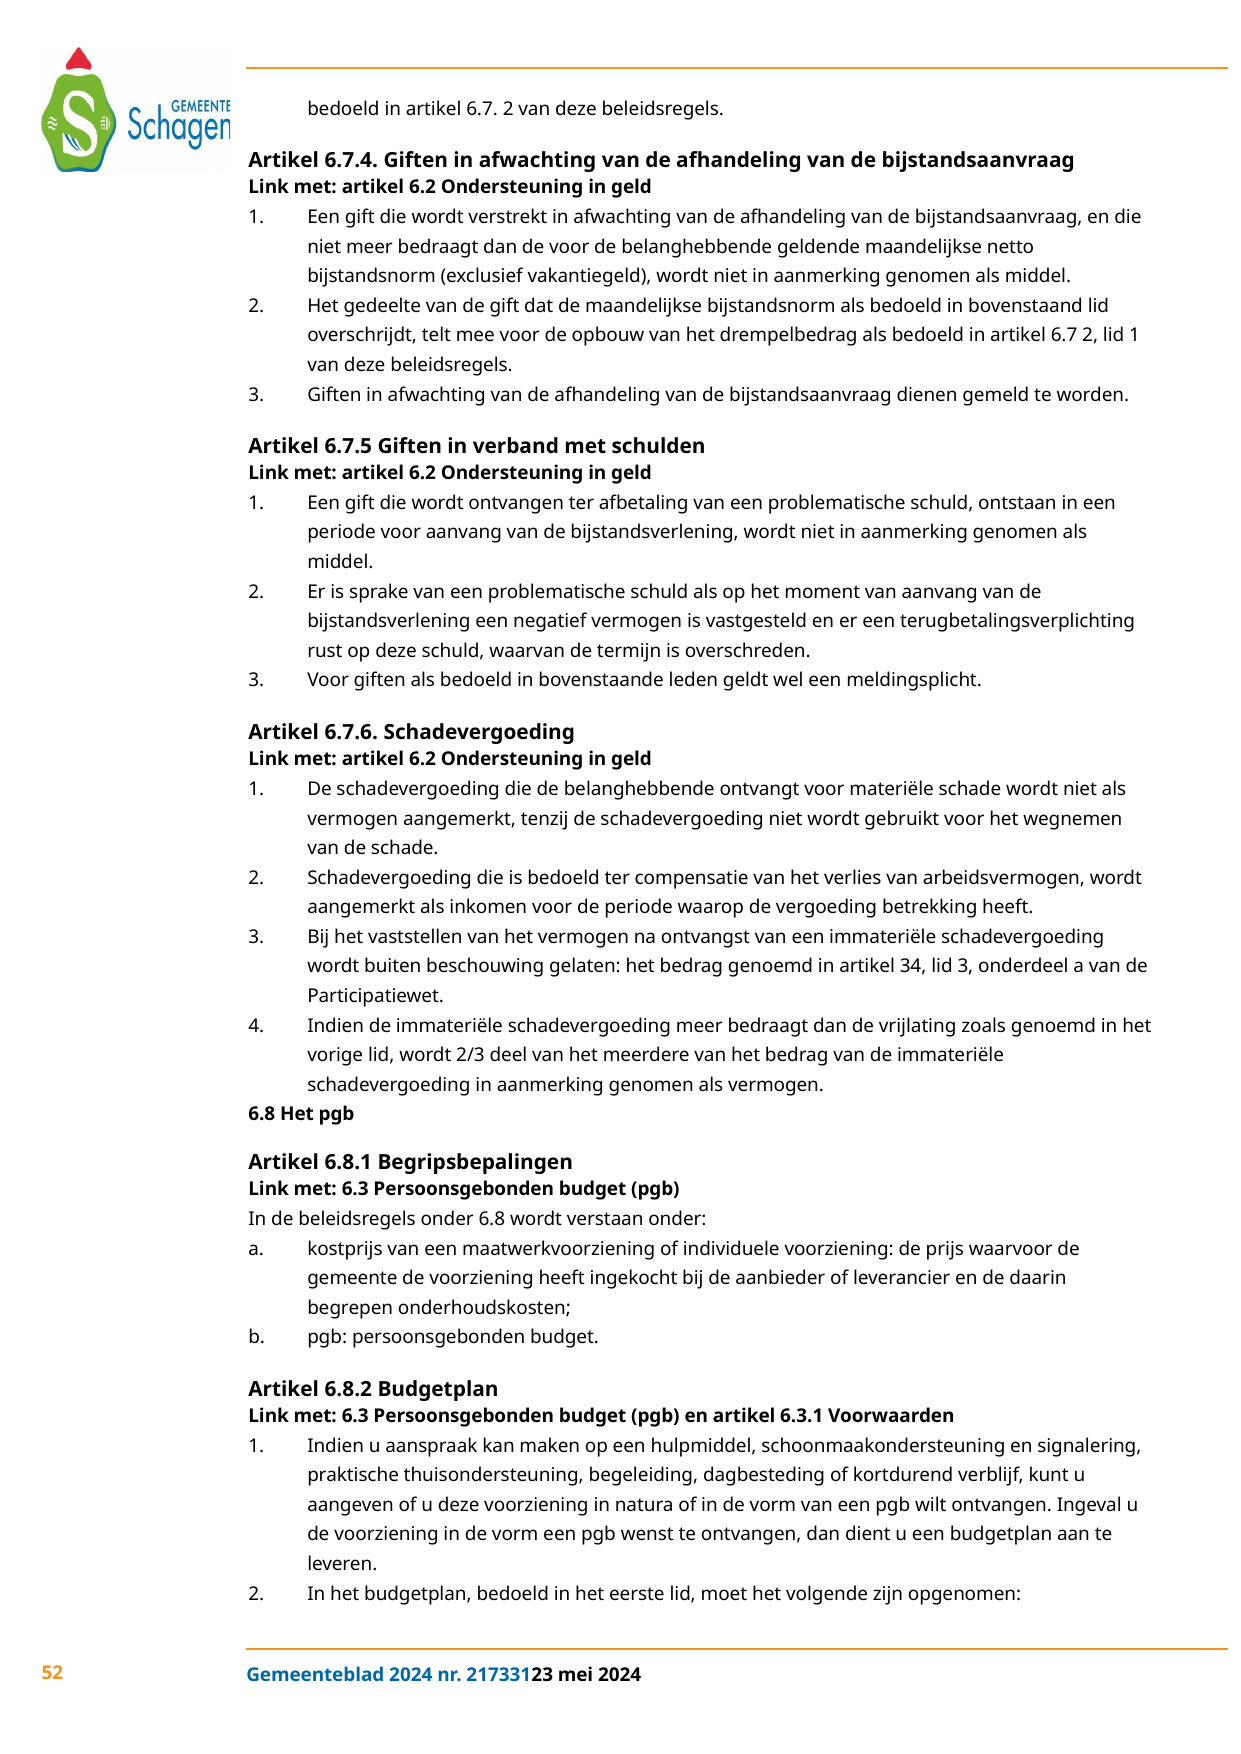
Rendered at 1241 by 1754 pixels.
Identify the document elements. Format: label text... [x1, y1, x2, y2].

list Giften in afwachting van de afhandeling van de bijstandsaanvraag dienen gemeld te worden. [248, 381, 1152, 406]
text Artikel 6.7.6. Schadevergoeding [248, 717, 1152, 746]
list Het gedeelte van de gift dat de maandelijkse bijstandsnorm als bedoeld in bovenstaand lid overschrijdt, telt mee voor de opbouw van het drempelbedrag als bedoeld in artikel 6.7 2, lid 1 van deze beleidsregels. [248, 292, 1152, 377]
list Voor giften als bedoeld in bovenstaande leden geldt wel een meldingsplicht. [248, 667, 1152, 692]
text Artikel 6.8.1 Begripsbepalingen [248, 1147, 1152, 1176]
list kostprijs van een maatwerkvoorziening of individuele voorziening: de prijs waarvoor de gemeente de voorziening heeft ingekocht bij de aanbieder of leverancier en de daarin begrepen onderhoudskosten; [248, 1235, 1152, 1319]
list Er is sprake van een problematische schuld als op het moment van aanvang van de bijstandsverlening een negatief vermogen is vastgesteld en er een terugbetalingsverplichting rust op deze schuld, waarvan de termijn is overschreden. [248, 578, 1152, 663]
list Schadevergoeding die is bedoeld ter compensatie van het verlies van arbeidsvermogen, wordt aangemerkt als inkomen voor de periode waarop de vergoeding betrekking heeft. [248, 864, 1152, 919]
list Indien de immateriële schadevergoeding meer bedraagt dan de vrijlating zoals genoemd in het vorige lid, wordt 2/3 deel van het meerdere van het bedrag van de immateriële schadevergoeding in aanmerking genomen als vermogen. [248, 1012, 1152, 1097]
text Link met: artikel 6.2 Ondersteuning in geld [248, 746, 1152, 771]
list In het budgetplan, bedoeld in het eerste lid, moet het volgende zijn opgenomen: [248, 1580, 1152, 1606]
text Artikel 6.8.2 Budgetplan [248, 1374, 1152, 1402]
list De schadevergoeding die de belanghebbende ontvangt voor materiële schade wordt niet als vermogen aangemerkt, tenzij de schadevergoeding niet wordt gebruikt voor het wegnemen van de schade. [248, 775, 1152, 860]
text 6.8 Het pgb [248, 1101, 1152, 1126]
list Indien u aanspraak kan maken op een hulpmiddel, schoonmaakondersteuning en signalering, praktische thuisondersteuning, begeleiding, dagbesteding of kortdurend verblijf, kunt u aangeven of u deze voorziening in natura of in de vorm van een pgb wilt ontvangen. Ingeval u de voorziening in de vorm een pgb wenst te ontvangen, dan dient u een budgetplan aan te leveren. [248, 1432, 1152, 1576]
list Bij het vaststellen van het vermogen na ontvangst van een immateriële schadevergoeding wordt buiten beschouwing gelaten: het bedrag genoemd in artikel 34, lid 3, onderdeel a van de Participatiewet. [248, 923, 1152, 1008]
text Link met: artikel 6.2 Ondersteuning in geld [248, 459, 1152, 485]
picture [41, 47, 231, 172]
list pgb: persoonsgebonden budget. [248, 1323, 1152, 1349]
text Link met: artikel 6.2 Ondersteuning in geld [248, 174, 1152, 199]
text Link met: 6.3 Persoonsgebonden budget (pgb) en artikel 6.3.1 Voorwaarden [248, 1402, 1152, 1428]
list Een gift die wordt verstrekt in afwachting van de afhandeling van de bijstandsaanvraag, en die niet meer bedraagt dan de voor de belanghebbende geldende maandelijkse netto bijstandsnorm (exclusief vakantiegeld), wordt niet in aanmerking genomen als middel. [248, 203, 1152, 288]
list Een gift die wordt ontvangen ter afbetaling van een problematische schuld, ontstaan in een periode voor aanvang van de bijstandsverlening, wordt niet in aanmerking genomen als middel. [248, 489, 1152, 574]
list bedoeld in artikel 6.7. 2 van deze beleidsregels. [248, 95, 1152, 121]
text Artikel 6.7.5 Giften in verband met schulden [248, 431, 1152, 459]
text Artikel 6.7.4. Giften in afwachting van de afhandeling van de bijstandsaanvraag [248, 145, 1152, 174]
text In de beleidsregels onder 6.8 wordt verstaan onder: [248, 1205, 1152, 1231]
text Link met: 6.3 Persoonsgebonden budget (pgb) [248, 1176, 1152, 1201]
